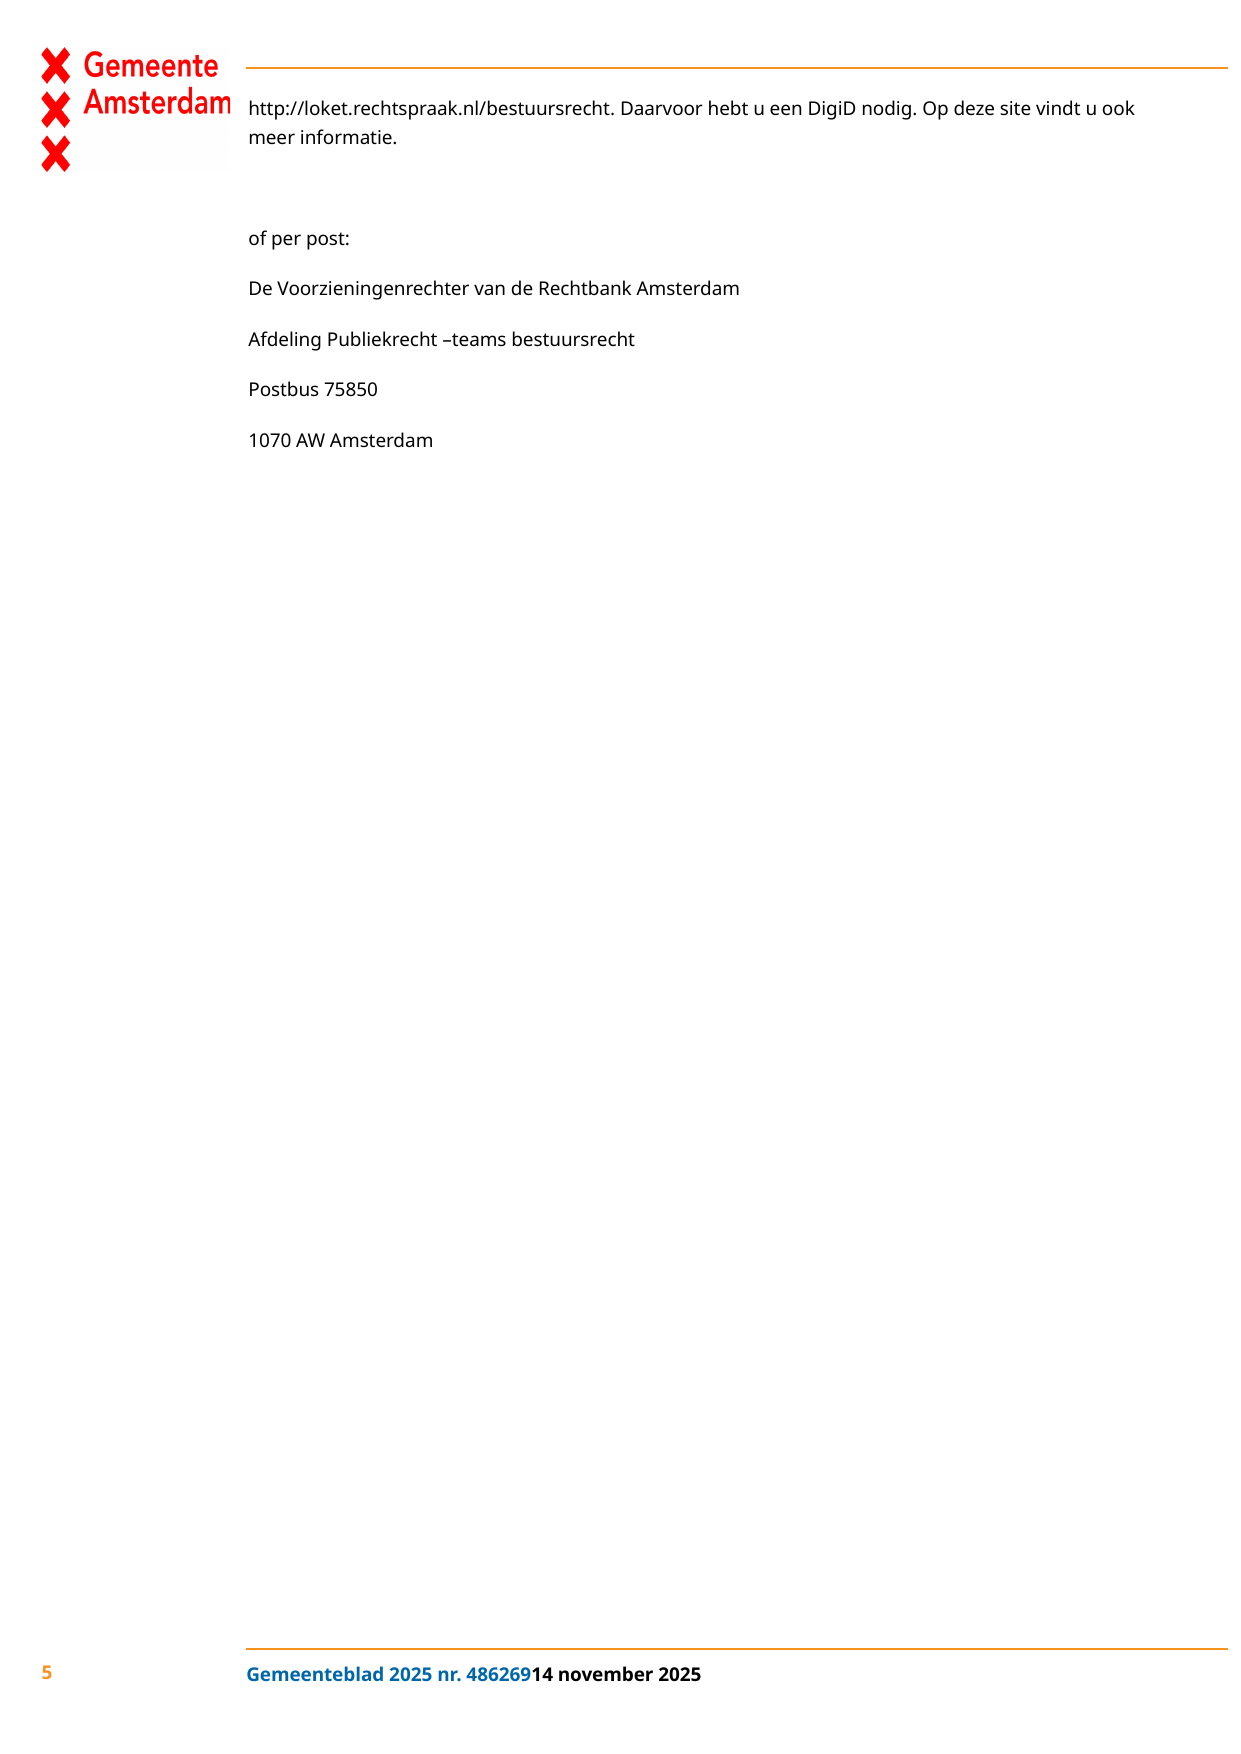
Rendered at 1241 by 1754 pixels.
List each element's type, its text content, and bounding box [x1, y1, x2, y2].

text of per post: [248, 225, 1152, 251]
text Afdeling Publiekrecht –teams bestuursrecht [248, 326, 1152, 352]
text http://loket.rechtspraak.nl/bestuursrecht. Daarvoor hebt u een DigiD nodig. Op deze site vindt u ook meer informatie. [248, 95, 1152, 150]
picture [41, 47, 231, 172]
text 1070 AW Amsterdam [248, 427, 1152, 453]
text De Voorzieningenrechter van de Rechtbank Amsterdam [248, 276, 1152, 301]
text Postbus 75850 [248, 376, 1152, 402]
